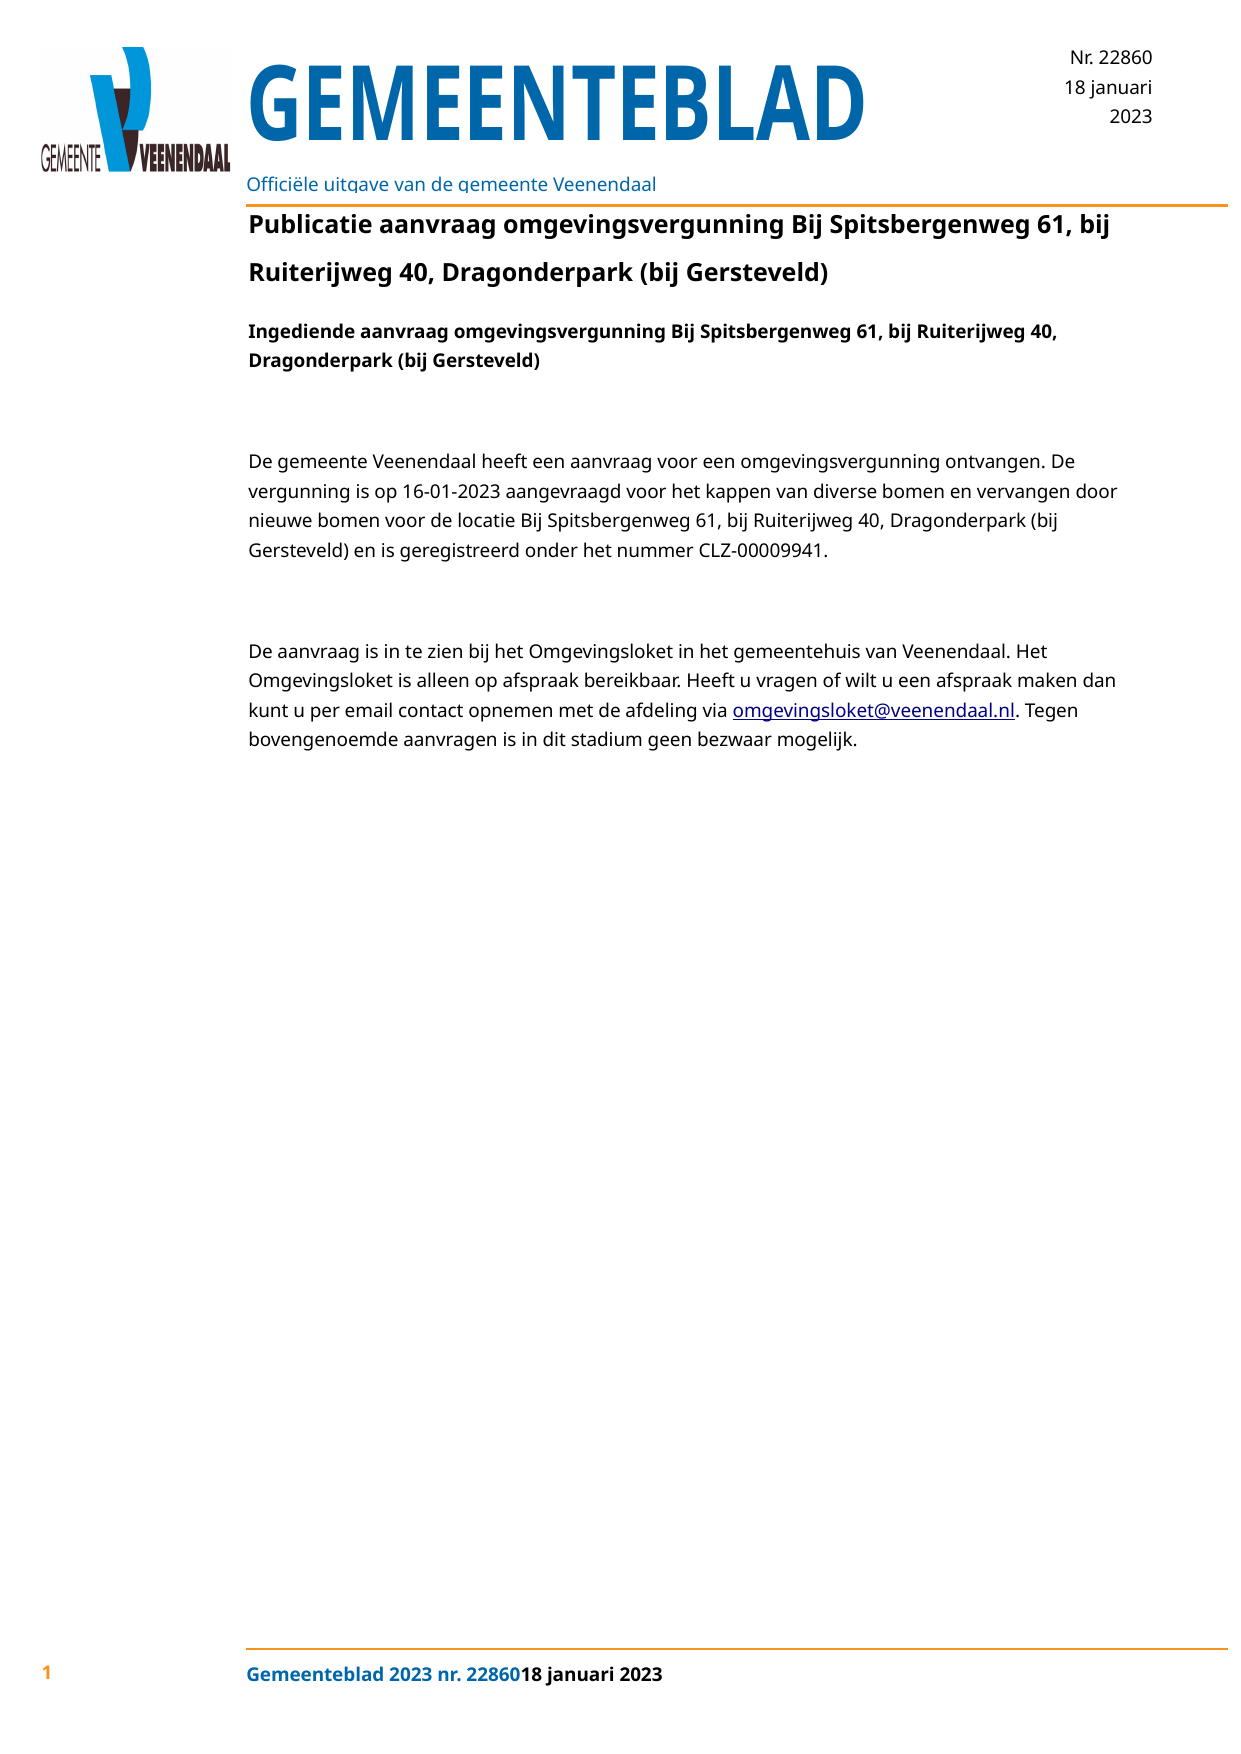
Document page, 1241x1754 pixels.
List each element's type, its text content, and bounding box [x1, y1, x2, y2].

text De gemeente Veenendaal heeft een aanvraag voor een omgevingsvergunning ontvangen. De vergunning is op 16-01-2023 aangevraagd voor het kappen van diverse bomen en vervangen door nieuwe bomen voor de locatie Bij Spitsbergenweg 61, bij Ruiterijweg 40, Dragonderpark (bij Gersteveld) en is geregistreerd onder het nummer CLZ-00009941. [248, 448, 1152, 563]
text Ingediende aanvraag omgevingsvergunning Bij Spitsbergenweg 61, bij Ruiterijweg 40, Dragonderpark (bij Gersteveld) [248, 318, 1152, 373]
text De aanvraag is in te zien bij het Omgevingsloket in het gemeentehuis van Veenendaal. Het Omgevingsloket is alleen op afspraak bereikbaar. Heeft u vragen of wilt u een afspraak maken dan kunt u per email contact opnemen met de afdeling via omgevingsloket@veenendaal.nl. Tegen bovengenoemde aanvragen is in dit stadium geen bezwaar mogelijk. [248, 638, 1152, 752]
picture [41, 47, 130, 172]
text Publicatie aanvraag omgevingsvergunning Bij Spitsbergenweg 61, bij Ruiterijweg 40, Dragonderpark (bij Gersteveld) [248, 207, 1152, 288]
picture [123, 47, 231, 172]
